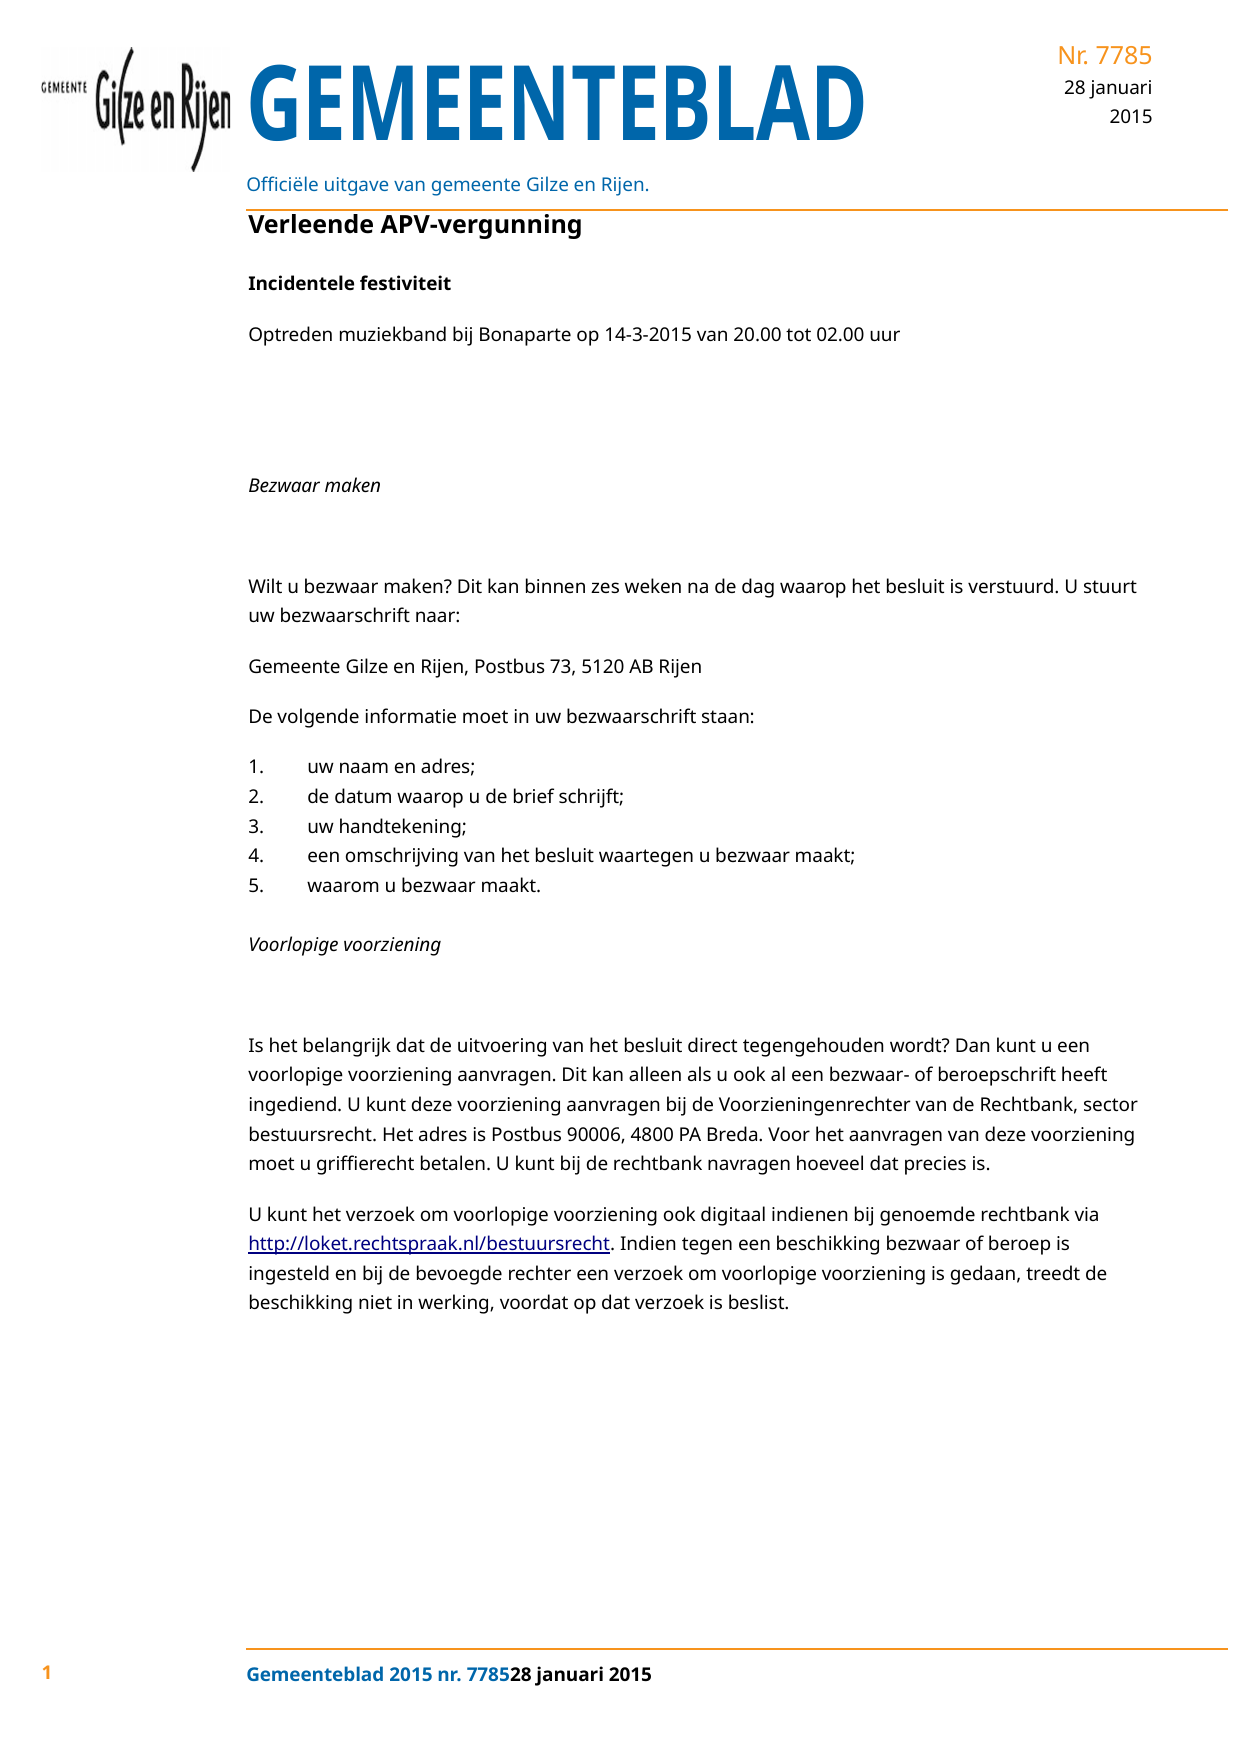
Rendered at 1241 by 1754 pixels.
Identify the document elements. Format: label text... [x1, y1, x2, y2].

list de datum waarop u de brief schrijft; [248, 783, 1152, 809]
picture [41, 47, 231, 172]
list waarom u bezwaar maakt. [248, 872, 1152, 898]
list uw naam en adres; [248, 754, 1152, 779]
text U kunt het verzoek om voorlopige voorziening ook digitaal indienen bij genoemde rechtbank via http://loket.rechtspraak.nl/bestuursrecht. Indien tegen een beschikking bezwaar of beroep is ingesteld en bij de bevoegde rechter een verzoek om voorlopige voorziening is gedaan, treedt de beschikking niet in werking, voordat op dat verzoek is beslist. [248, 1201, 1152, 1315]
text Voorlopige voorziening [248, 931, 1152, 957]
text Wilt u bezwaar maken? Dit kan binnen zes weken na de dag waarop het besluit is verstuurd. U stuurt uw bezwaarschrift naar: [248, 573, 1152, 628]
list uw handtekening; [248, 813, 1152, 838]
text Is het belangrijk dat de uitvoering van het besluit direct tegengehouden wordt? Dan kunt u een voorlopige voorziening aanvragen. Dit kan alleen als u ook al een bezwaar- of beroepschrift heeft ingediend. U kunt deze voorziening aanvragen bij de Voorzieningenrechter van de Rechtbank, sector bestuursrecht. Het adres is Postbus 90006, 4800 PA Breda. Voor het aanvragen van deze voorziening moet u griffierecht betalen. U kunt bij de rechtbank navragen hoeveel dat precies is. [248, 1032, 1152, 1176]
text Optreden muziekband bij Bonaparte op 14-3-2015 van 20.00 tot 02.00 uur [248, 321, 1152, 346]
text Incidentele festiviteit [248, 270, 1152, 296]
text De volgende informatie moet in uw bezwaarschrift staan: [248, 703, 1152, 729]
list een omschrijving van het besluit waartegen u bezwaar maakt; [248, 842, 1152, 868]
text Gemeente Gilze en Rijen, Postbus 73, 5120 AB Rijen [248, 653, 1152, 678]
text Bezwaar maken [248, 472, 1152, 498]
text Verleende APV-vergunning [248, 211, 1152, 241]
